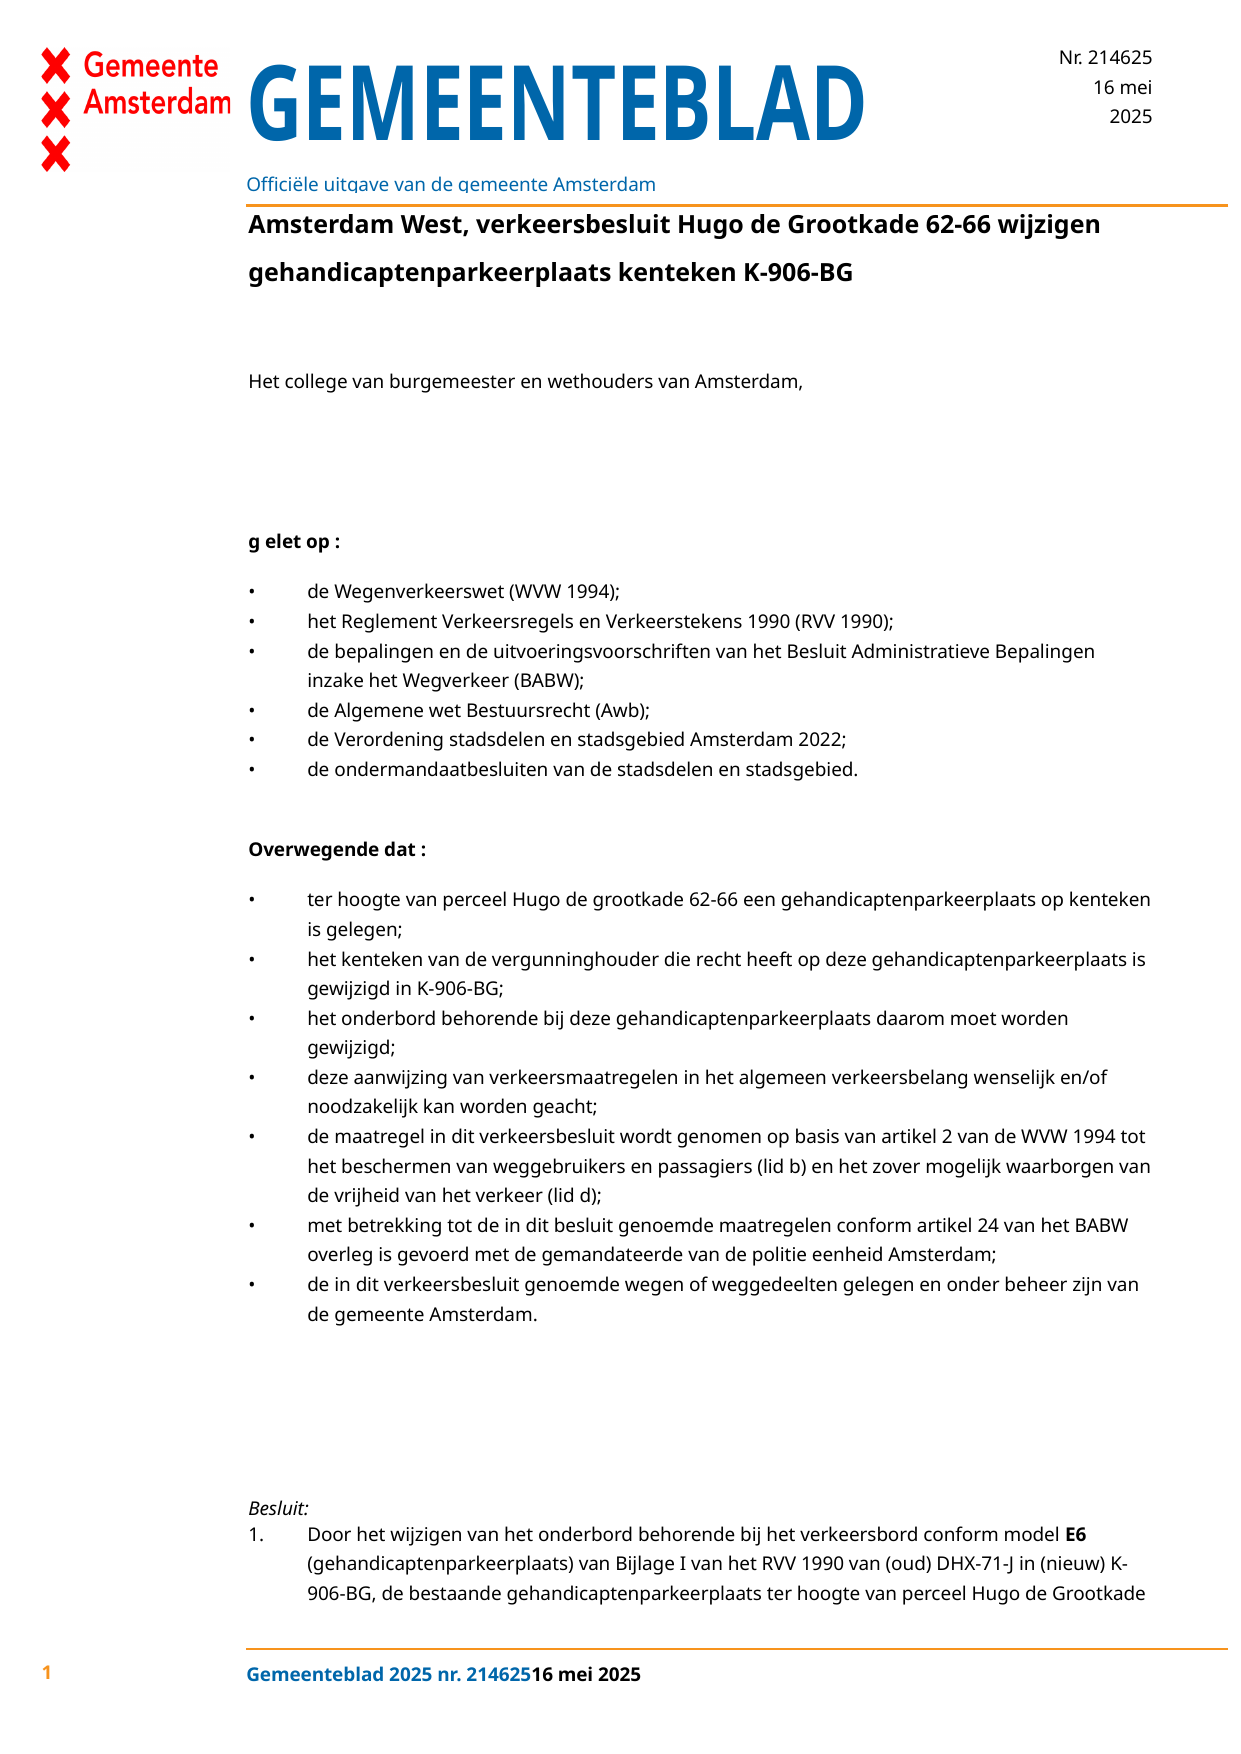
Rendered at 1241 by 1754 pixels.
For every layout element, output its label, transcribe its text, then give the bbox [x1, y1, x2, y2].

list met betrekking tot de in dit besluit genoemde maatregelen conform artikel 24 van het BABW overleg is gevoerd met de gemandateerde van de politie eenheid Amsterdam; [248, 1212, 1152, 1267]
list de maatregel in dit verkeersbesluit wordt genomen op basis van artikel 2 van de WVW 1994 tot het beschermen van weggebruikers en passagiers (lid b) en het zover mogelijk waarborgen van de vrijheid van het verkeer (lid d); [248, 1123, 1152, 1208]
list ter hoogte van perceel Hugo de grootkade 62-66 een gehandicaptenparkeerplaats op kenteken is gelegen; [248, 887, 1152, 942]
text g elet op : [248, 528, 1152, 554]
text Amsterdam West, verkeersbesluit Hugo de Grootkade 62-66 wijzigen gehandicaptenparkeerplaats kenteken K-906-BG [248, 207, 1152, 288]
list de Wegenverkeerswet (WVW 1994); [248, 579, 1152, 604]
list deze aanwijzing van verkeersmaatregelen in het algemeen verkeersbelang wenselijk en/of noodzakelijk kan worden geacht; [248, 1064, 1152, 1119]
list Door het wijzigen van het onderbord behorende bij het verkeersbord conform model E6 (gehandicaptenparkeerplaats) van Bijlage I van het RVV 1990 van (oud) DHX-71-J in (nieuw) K-906-BG, de bestaande gehandicaptenparkeerplaats ter hoogte van perceel Hugo de Grootkade [248, 1521, 1152, 1606]
list de bepalingen en de uitvoeringsvoorschriften van het Besluit Administratieve Bepalingen inzake het Wegverkeer (BABW); [248, 638, 1152, 693]
text Overwegende dat : [248, 836, 1152, 862]
list de Verordening stadsdelen en stadsgebied Amsterdam 2022; [248, 727, 1152, 752]
list de in dit verkeersbesluit genoemde wegen of weggedeelten gelegen en onder beheer zijn van de gemeente Amsterdam. [248, 1271, 1152, 1326]
list het Reglement Verkeersregels en Verkeerstekens 1990 (RVV 1990); [248, 608, 1152, 634]
list de Algemene wet Bestuursrecht (Awb); [248, 697, 1152, 723]
list het onderbord behorende bij deze gehandicaptenparkeerplaats daarom moet worden gewijzigd; [248, 1005, 1152, 1060]
picture [41, 47, 231, 172]
text Besluit: [248, 1495, 1152, 1521]
list het kenteken van de vergunninghouder die recht heeft op deze gehandicaptenparkeerplaats is gewijzigd in K-906-BG; [248, 946, 1152, 1001]
text Het college van burgemeester en wethouders van Amsterdam, [248, 368, 1152, 394]
list de ondermandaatbesluiten van de stadsdelen en stadsgebied. [248, 756, 1152, 782]
